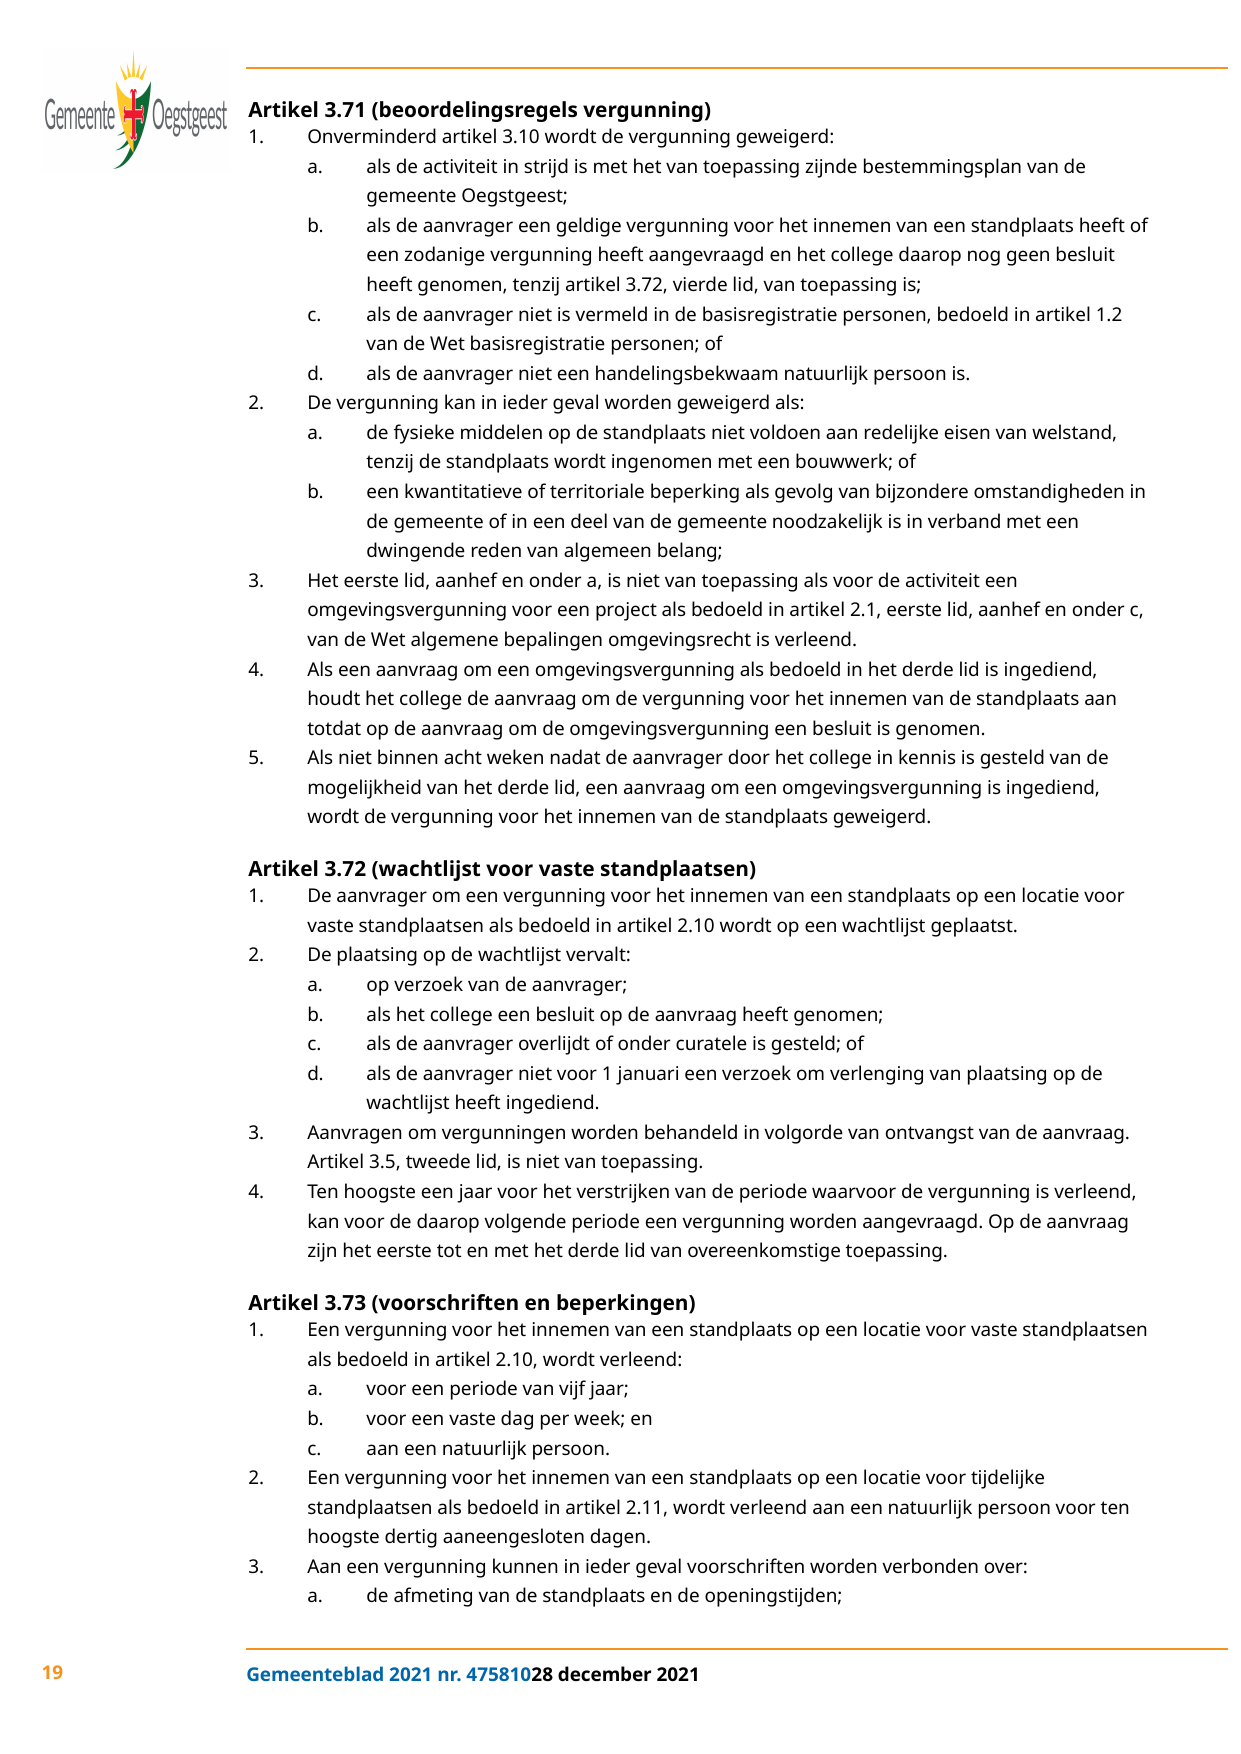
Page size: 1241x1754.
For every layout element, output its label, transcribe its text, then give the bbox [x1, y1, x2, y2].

picture [41, 47, 231, 172]
list de fysieke middelen op de standplaats niet voldoen aan redelijke eisen van welstand, tenzij de standplaats wordt ingenomen met een bouwwerk; of [307, 419, 1152, 474]
text Artikel 3.71 (beoordelingsregels vergunning) [248, 95, 1152, 123]
list Het eerste lid, aanhef en onder a, is niet van toepassing als voor de activiteit een omgevingsvergunning voor een project als bedoeld in artikel 2.1, eerste lid, aanhef en onder c, van de Wet algemene bepalingen omgevingsrecht is verleend. [248, 567, 1152, 652]
list op verzoek van de aanvrager; [307, 971, 1152, 997]
list Ten hoogste een jaar voor het verstrijken van de periode waarvoor de vergunning is verleend, kan voor de daarop volgende periode een vergunning worden aangevraagd. Op de aanvraag zijn het eerste tot en met het derde lid van overeenkomstige toepassing. [248, 1178, 1152, 1263]
list Als een aanvraag om een omgevingsvergunning als bedoeld in het derde lid is ingediend, houdt het college de aanvraag om de vergunning voor het innemen van de standplaats aan totdat op de aanvraag om de omgevingsvergunning een besluit is genomen. [248, 656, 1152, 741]
list als de aanvrager niet een handelingsbekwaam natuurlijk persoon is. [307, 360, 1152, 386]
list Aan een vergunning kunnen in ieder geval voorschriften worden verbonden over: [248, 1553, 1152, 1579]
text Artikel 3.72 (wachtlijst voor vaste standplaatsen) [248, 854, 1152, 882]
list aan een natuurlijk persoon. [307, 1435, 1152, 1460]
list als de aanvrager een geldige vergunning voor het innemen van een standplaats heeft of een zodanige vergunning heeft aangevraagd en het college daarop nog geen besluit heeft genomen, tenzij artikel 3.72, vierde lid, van toepassing is; [307, 212, 1152, 297]
list De vergunning kan in ieder geval worden geweigerd als: [248, 389, 1152, 415]
list De plaatsing op de wachtlijst vervalt: [248, 942, 1152, 967]
list Als niet binnen acht weken nadat de aanvrager door het college in kennis is gesteld van de mogelijkheid van het derde lid, een aanvraag om een omgevingsvergunning is ingediend, wordt de vergunning voor het innemen van de standplaats geweigerd. [248, 744, 1152, 829]
list de afmeting van de standplaats en de openingstijden; [307, 1583, 1152, 1608]
list Onverminderd artikel 3.10 wordt de vergunning geweigerd: [248, 123, 1152, 149]
list als de aanvrager niet voor 1 januari een verzoek om verlenging van plaatsing op de wachtlijst heeft ingediend. [307, 1060, 1152, 1115]
list voor een vaste dag per week; en [307, 1405, 1152, 1431]
list Een vergunning voor het innemen van een standplaats op een locatie voor vaste standplaatsen als bedoeld in artikel 2.10, wordt verleend: [248, 1316, 1152, 1372]
list Aanvragen om vergunningen worden behandeld in volgorde van ontvangst van de aanvraag. Artikel 3.5, tweede lid, is niet van toepassing. [248, 1119, 1152, 1174]
list als het college een besluit op de aanvraag heeft genomen; [307, 1001, 1152, 1027]
list als de aanvrager overlijdt of onder curatele is gesteld; of [307, 1030, 1152, 1056]
list De aanvrager om een vergunning voor het innemen van een standplaats op een locatie voor vaste standplaatsen als bedoeld in artikel 2.10 wordt op een wachtlijst geplaatst. [248, 882, 1152, 938]
list voor een periode van vijf jaar; [307, 1376, 1152, 1401]
list een kwantitatieve of territoriale beperking als gevolg van bijzondere omstandigheden in de gemeente of in een deel van de gemeente noodzakelijk is in verband met een dwingende reden van algemeen belang; [307, 478, 1152, 563]
text Artikel 3.73 (voorschriften en beperkingen) [248, 1288, 1152, 1316]
list Een vergunning voor het innemen van een standplaats op een locatie voor tijdelijke standplaatsen als bedoeld in artikel 2.11, wordt verleend aan een natuurlijk persoon voor ten hoogste dertig aaneengesloten dagen. [248, 1464, 1152, 1549]
list als de aanvrager niet is vermeld in de basisregistratie personen, bedoeld in artikel 1.2 van de Wet basisregistratie personen; of [307, 301, 1152, 356]
list als de activiteit in strijd is met het van toepassing zijnde bestemmingsplan van de gemeente Oegstgeest; [307, 153, 1152, 208]
